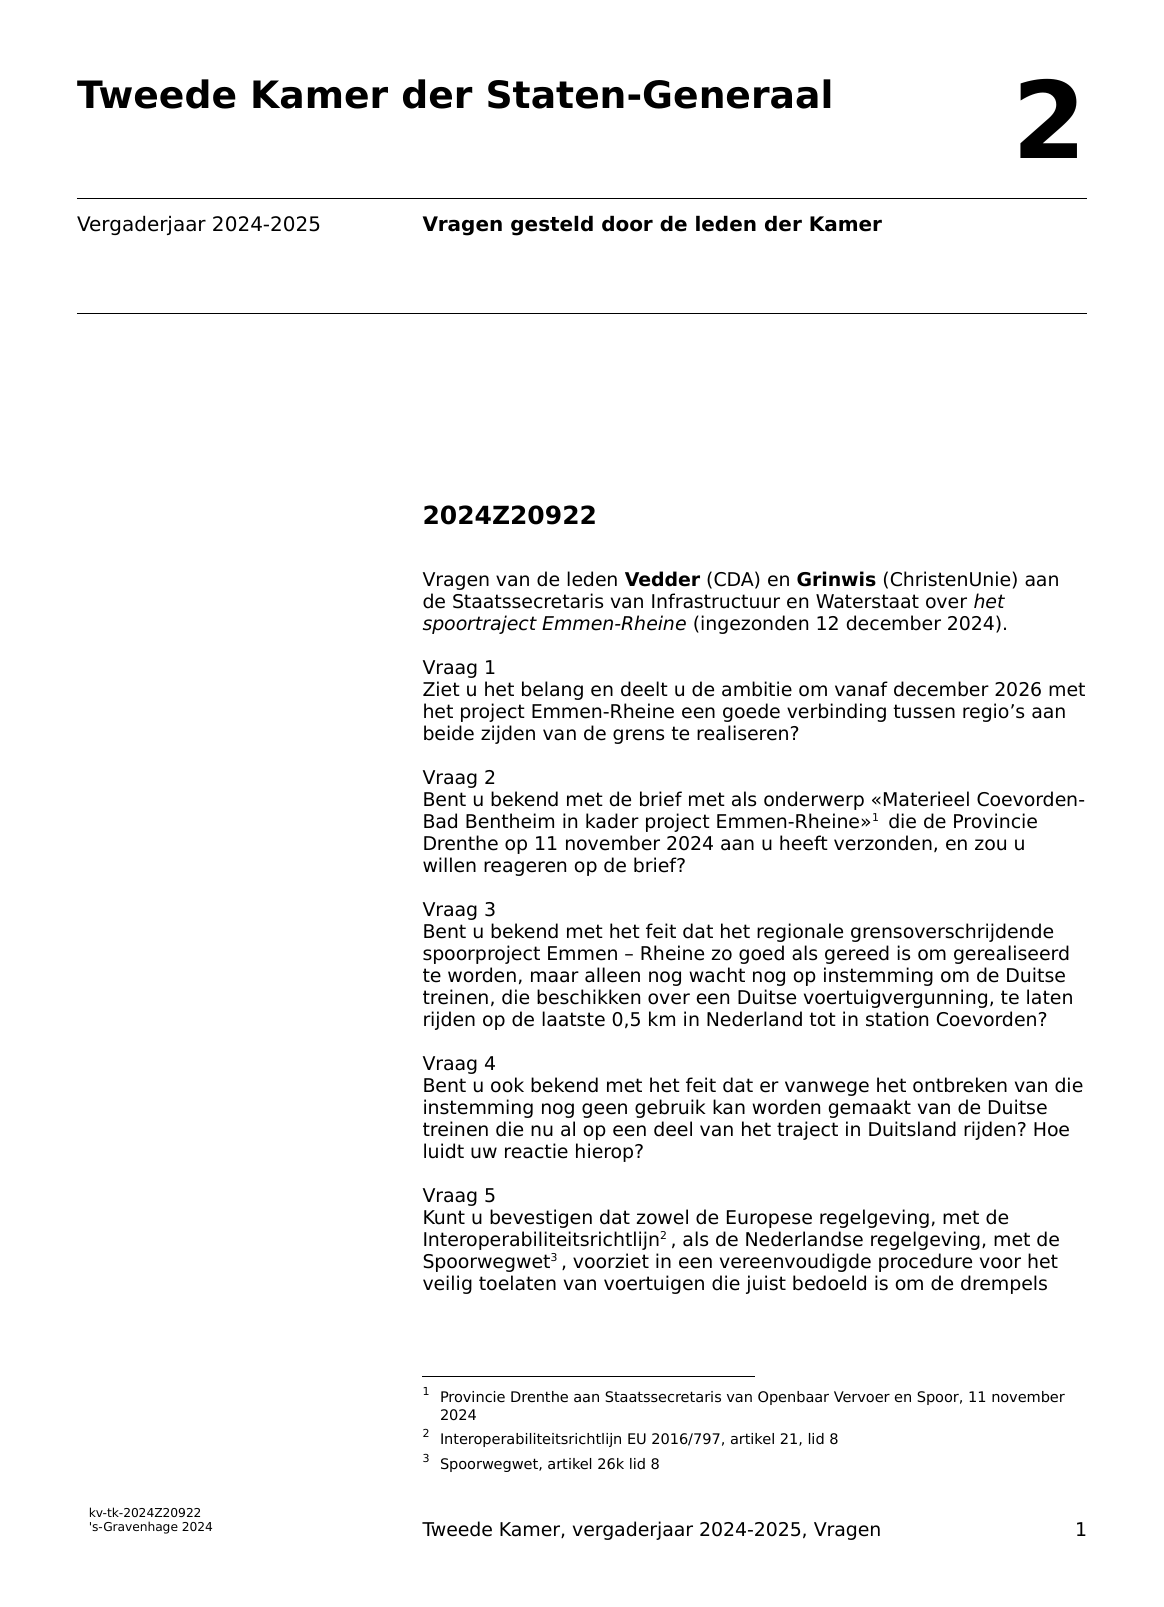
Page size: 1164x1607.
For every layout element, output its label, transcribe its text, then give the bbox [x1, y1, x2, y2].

text Ziet u het belang en deelt u de ambitie om vanaf december 2026 met het project Emmen-Rheine een goede verbinding tussen regio’s aan beide zijden van de grens te realiseren? [422, 679, 1087, 745]
table_header 2 [886, 59, 1087, 198]
text Vraag 4 [422, 1053, 1087, 1075]
text Provincie Drenthe aan Staatssecretaris van Openbaar Vervoer en Spoor, 11 november 2024 [422, 1385, 1087, 1424]
text Interoperabiliteitsrichtlijn EU 2016/797, artikel 21, lid 8 [422, 1427, 1087, 1449]
text Bent u ook bekend met het feit dat er vanwege het ontbreken van die instemming nog geen gebruik kan worden gemaakt van de Duitse treinen die nu al op een deel van het traject in Duitsland rijden? Hoe luidt uw reactie hierop? [422, 1075, 1087, 1163]
text Spoorwegwet, artikel 26k lid 8 [422, 1452, 1087, 1474]
text 2024Z20922 [422, 501, 1087, 531]
text Vraag 5 [422, 1185, 1087, 1207]
table_cell Vragen gesteld door de leden der Kamer [422, 199, 1087, 313]
text Vragen van de leden Vedder (CDA) en Grinwis (ChristenUnie) aan de Staatssecretaris van Infrastructuur en Waterstaat over het spoortraject Emmen-Rheine (ingezonden 12 december 2024). [422, 569, 1087, 635]
table_header Tweede Kamer der Staten-Generaal [77, 59, 886, 198]
text Vraag 2 [422, 767, 1087, 789]
text Vraag 3 [422, 899, 1087, 921]
table_cell Vergaderjaar 2024-2025 [77, 199, 422, 313]
text Vraag 1 [422, 657, 1087, 679]
text 's-Gravenhage 2024 [88, 1520, 323, 1534]
text kv-tk-2024Z20922 [88, 1506, 323, 1520]
text Bent u bekend met de brief met als onderwerp «Materieel Coevorden-Bad Bentheim in kader project Emmen-Rheine» die de Provincie Drenthe op 11 november 2024 aan u heeft verzonden, en zou u willen reageren op de brief? [422, 789, 1087, 877]
text Bent u bekend met het feit dat het regionale grensoverschrijdende spoorproject Emmen – Rheine zo goed als gereed is om gerealiseerd te worden, maar alleen nog wacht nog op instemming om de Duitse treinen, die beschikken over een Duitse voertuigvergunning, te laten rijden op de laatste 0,5 km in Nederland tot in station Coevorden? [422, 921, 1087, 1031]
text Kunt u bevestigen dat zowel de Europese regelgeving, met de Interoperabiliteitsrichtlijn, als de Nederlandse regelgeving, met de Spoorwegwet, voorziet in een vereenvoudigde procedure voor het veilig toelaten van voertuigen die juist bedoeld is om de drempels [422, 1207, 1087, 1295]
